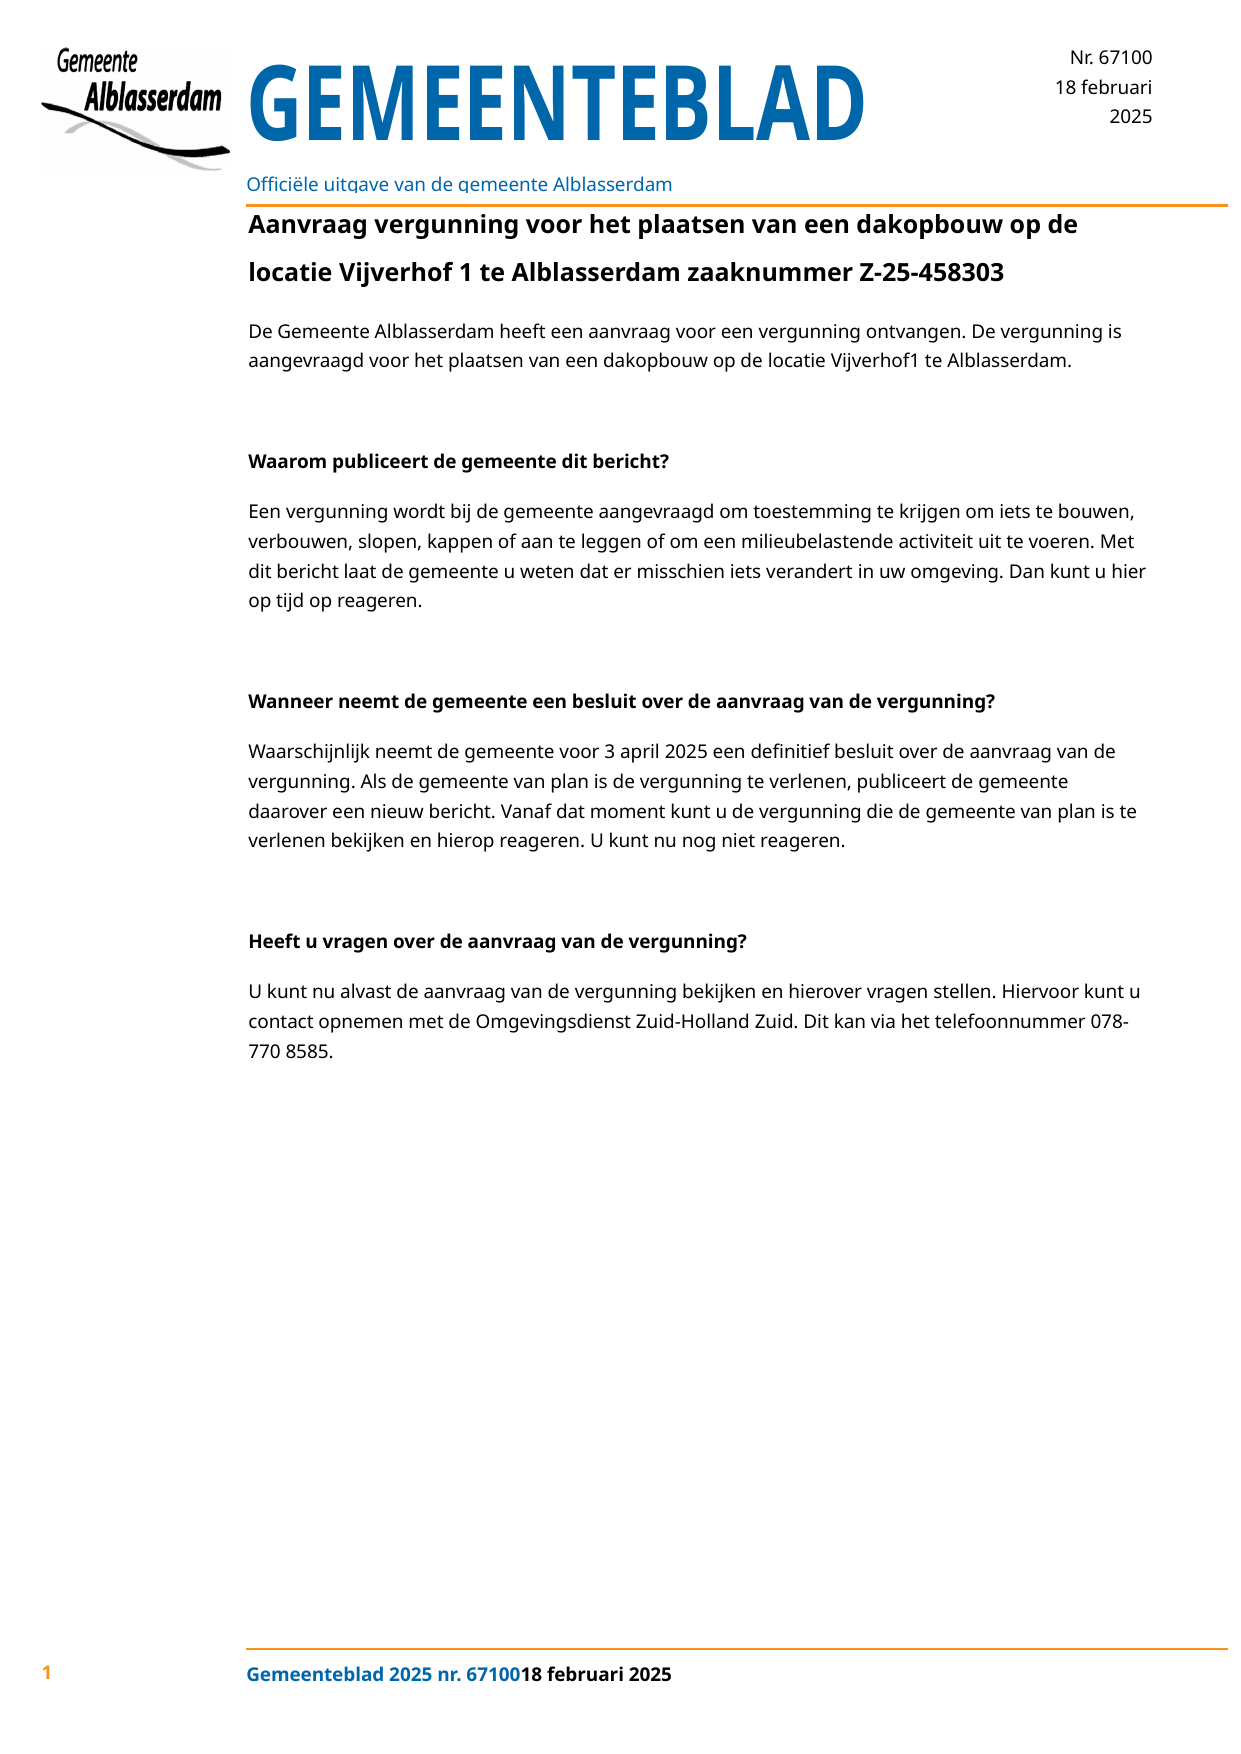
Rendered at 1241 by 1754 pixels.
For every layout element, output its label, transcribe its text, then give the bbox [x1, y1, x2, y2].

text Aanvraag vergunning voor het plaatsen van een dakopbouw op de locatie Vijverhof 1 te Alblasserdam zaaknummer Z-25-458303 [248, 207, 1152, 288]
text De Gemeente Alblasserdam heeft een aanvraag voor een vergunning ontvangen. De vergunning is aangevraagd voor het plaatsen van een dakopbouw op de locatie Vijverhof1 te Alblasserdam. [248, 318, 1152, 373]
text Waarschijnlijk neemt de gemeente voor 3 april 2025 een definitief besluit over de aanvraag van de vergunning. Als de gemeente van plan is de vergunning te verlenen, publiceert de gemeente daarover een nieuw bericht. Vanaf dat moment kunt u de vergunning die de gemeente van plan is te verlenen bekijken en hierop reageren. U kunt nu nog niet reageren. [248, 739, 1152, 853]
text Heeft u vragen over de aanvraag van de vergunning? [248, 928, 1152, 954]
text U kunt nu alvast de aanvraag van de vergunning bekijken en hierover vragen stellen. Hiervoor kunt u contact opnemen met de Omgevingsdienst Zuid-Holland Zuid. Dit kan via het telefoonnummer 078-770 8585. [248, 979, 1152, 1064]
text Een vergunning wordt bij de gemeente aangevraagd om toestemming te krijgen om iets te bouwen, verbouwen, slopen, kappen of aan te leggen of om een milieubelastende activiteit uit te voeren. Met dit bericht laat de gemeente u weten dat er misschien iets verandert in uw omgeving. Dan kunt u hier op tijd op reageren. [248, 499, 1152, 613]
text Waarom publiceert de gemeente dit bericht? [248, 448, 1152, 474]
text Wanneer neemt de gemeente een besluit over de aanvraag van de vergunning? [248, 688, 1152, 714]
picture [41, 47, 231, 172]
